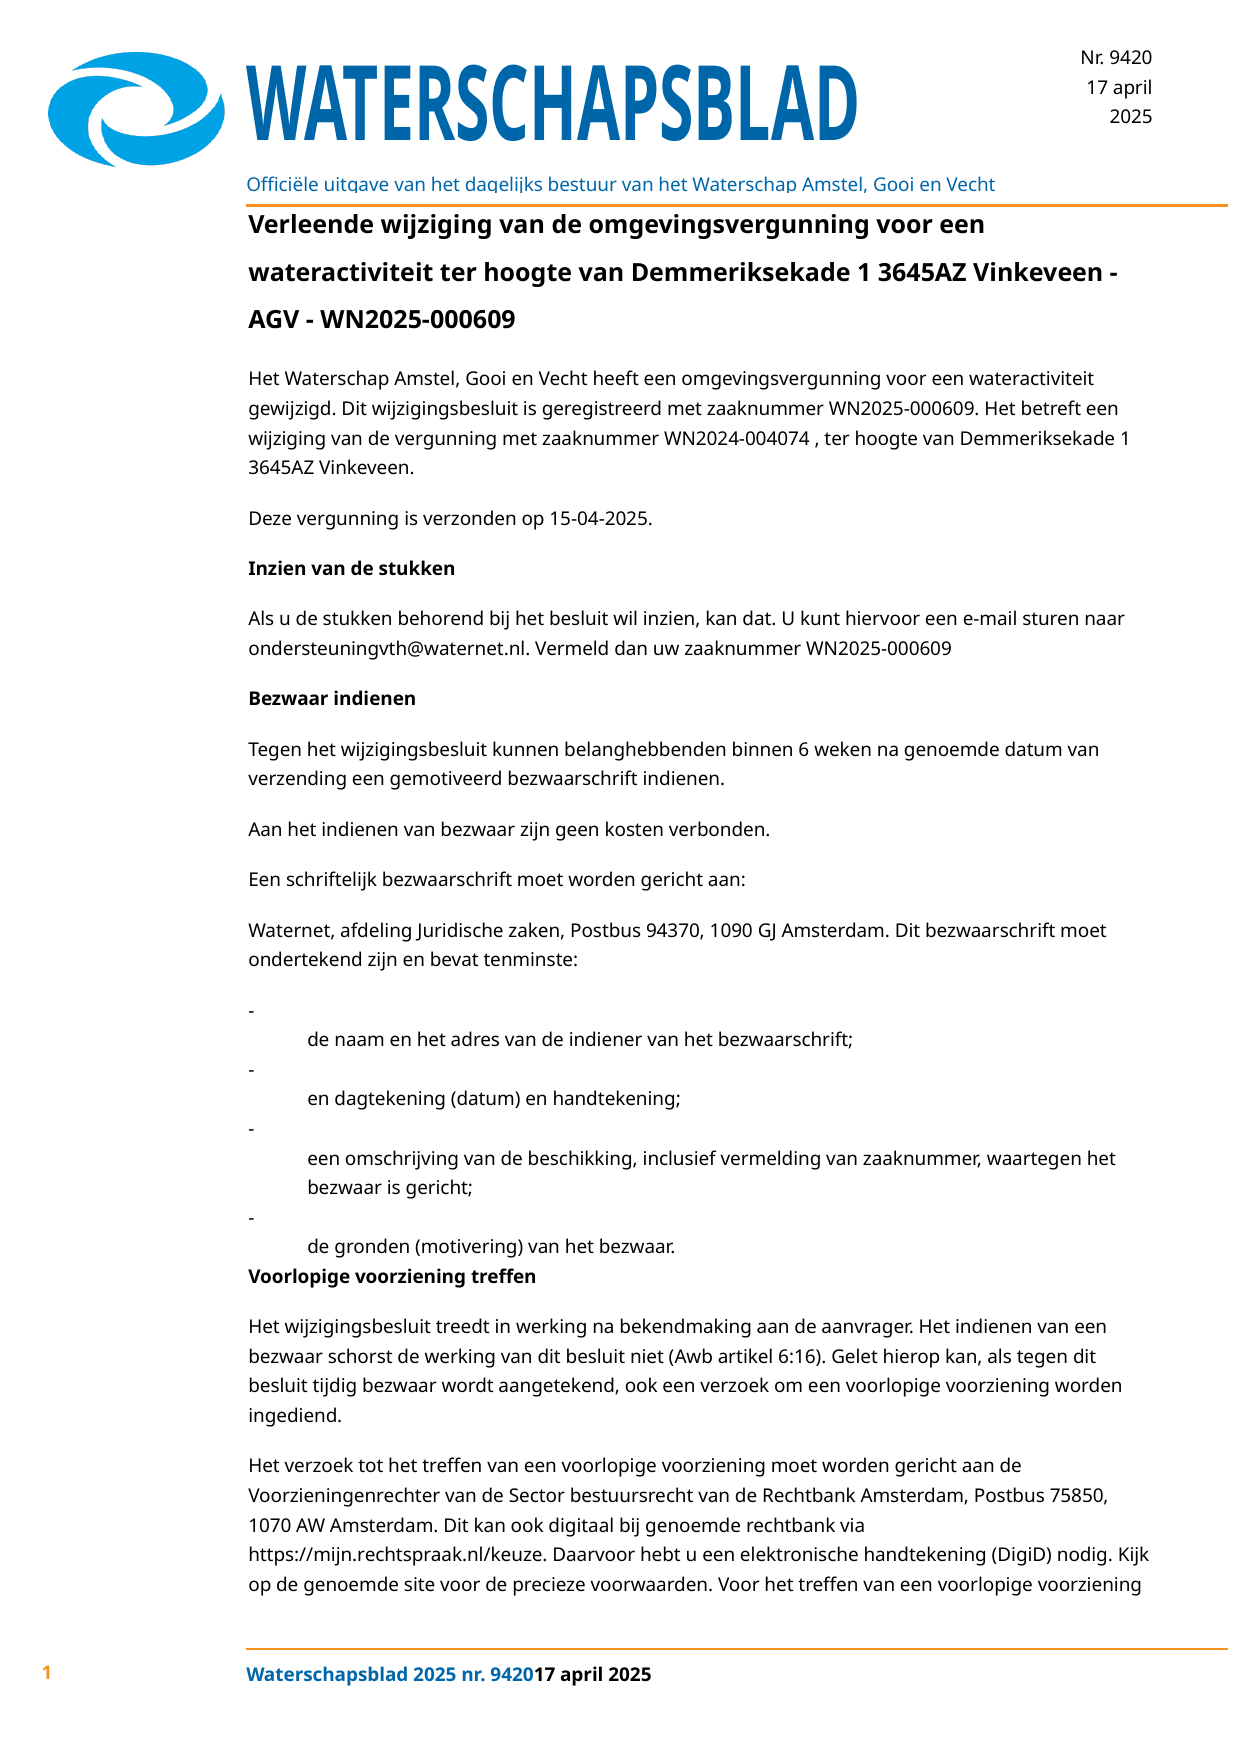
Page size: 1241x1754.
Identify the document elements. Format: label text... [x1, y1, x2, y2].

list en dagtekening (datum) en handtekening; [248, 1086, 1152, 1111]
text Aan het indienen van bezwaar zijn geen kosten verbonden. [248, 816, 1152, 842]
text Verleende wijziging van de omgevingsvergunning voor een wateractiviteit ter hoogte van Demmeriksekade 1 3645AZ Vinkeveen - AGV - WN2025-000609 [248, 207, 1152, 336]
text Waternet, afdeling Juridische zaken, Postbus 94370, 1090 GJ Amsterdam. Dit bezwaarschrift moet ondertekend zijn en bevat tenminste: [248, 917, 1152, 972]
list een omschrijving van de beschikking, inclusief vermelding van zaaknummer, waartegen het bezwaar is gericht; [248, 1145, 1152, 1200]
text Het verzoek tot het treffen van een voorlopige voorziening moet worden gericht aan de Voorzieningenrechter van de Sector bestuursrecht van de Rechtbank Amsterdam, Postbus 75850, 1070 AW Amsterdam. Dit kan ook digitaal bij genoemde rechtbank via https://mijn.rechtspraak.nl/keuze. Daarvoor hebt u een elektronische handtekening (DigiD) nodig. Kijk op de genoemde site voor de precieze voorwaarden. Voor het treffen van een voorlopige voorziening [248, 1453, 1152, 1597]
text Voorlopige voorziening treffen [248, 1263, 1152, 1289]
text Bezwaar indienen [248, 686, 1152, 711]
text Het Waterschap Amstel, Gooi en Vecht heeft een omgevingsvergunning voor een wateractiviteit gewijzigd. Dit wijzigingsbesluit is geregistreerd met zaaknummer WN2025-000609. Het betreft een wijziging van de vergunning met zaaknummer WN2024-004074 , ter hoogte van Demmeriksekade 1 3645AZ Vinkeveen. [248, 366, 1152, 480]
text Het wijzigingsbesluit treedt in werking na bekendmaking aan de aanvrager. Het indienen van een bezwaar schorst de werking van dit besluit niet (Awb artikel 6:16). Gelet hierop kan, als tegen dit besluit tijdig bezwaar wordt aangetekend, ook een verzoek om een voorlopige voorziening worden ingediend. [248, 1313, 1152, 1428]
text Deze vergunning is verzonden op 15-04-2025. [248, 505, 1152, 530]
list de gronden (motivering) van het bezwaar. [248, 1233, 1152, 1259]
text Inzien van de stukken [248, 555, 1152, 581]
text Een schriftelijk bezwaarschrift moet worden gericht aan: [248, 866, 1152, 892]
list de naam en het adres van de indiener van het bezwaarschrift; [248, 1026, 1152, 1052]
text Tegen het wijzigingsbesluit kunnen belanghebbenden binnen 6 weken na genoemde datum van verzending een gemotiveerd bezwaarschrift indienen. [248, 736, 1152, 791]
picture [41, 47, 231, 172]
text Als u de stukken behorend bij het besluit wil inzien, kan dat. U kunt hiervoor een e-mail sturen naar ondersteuningvth@waternet.nl. Vermeld dan uw zaaknummer WN2025-000609 [248, 606, 1152, 661]
